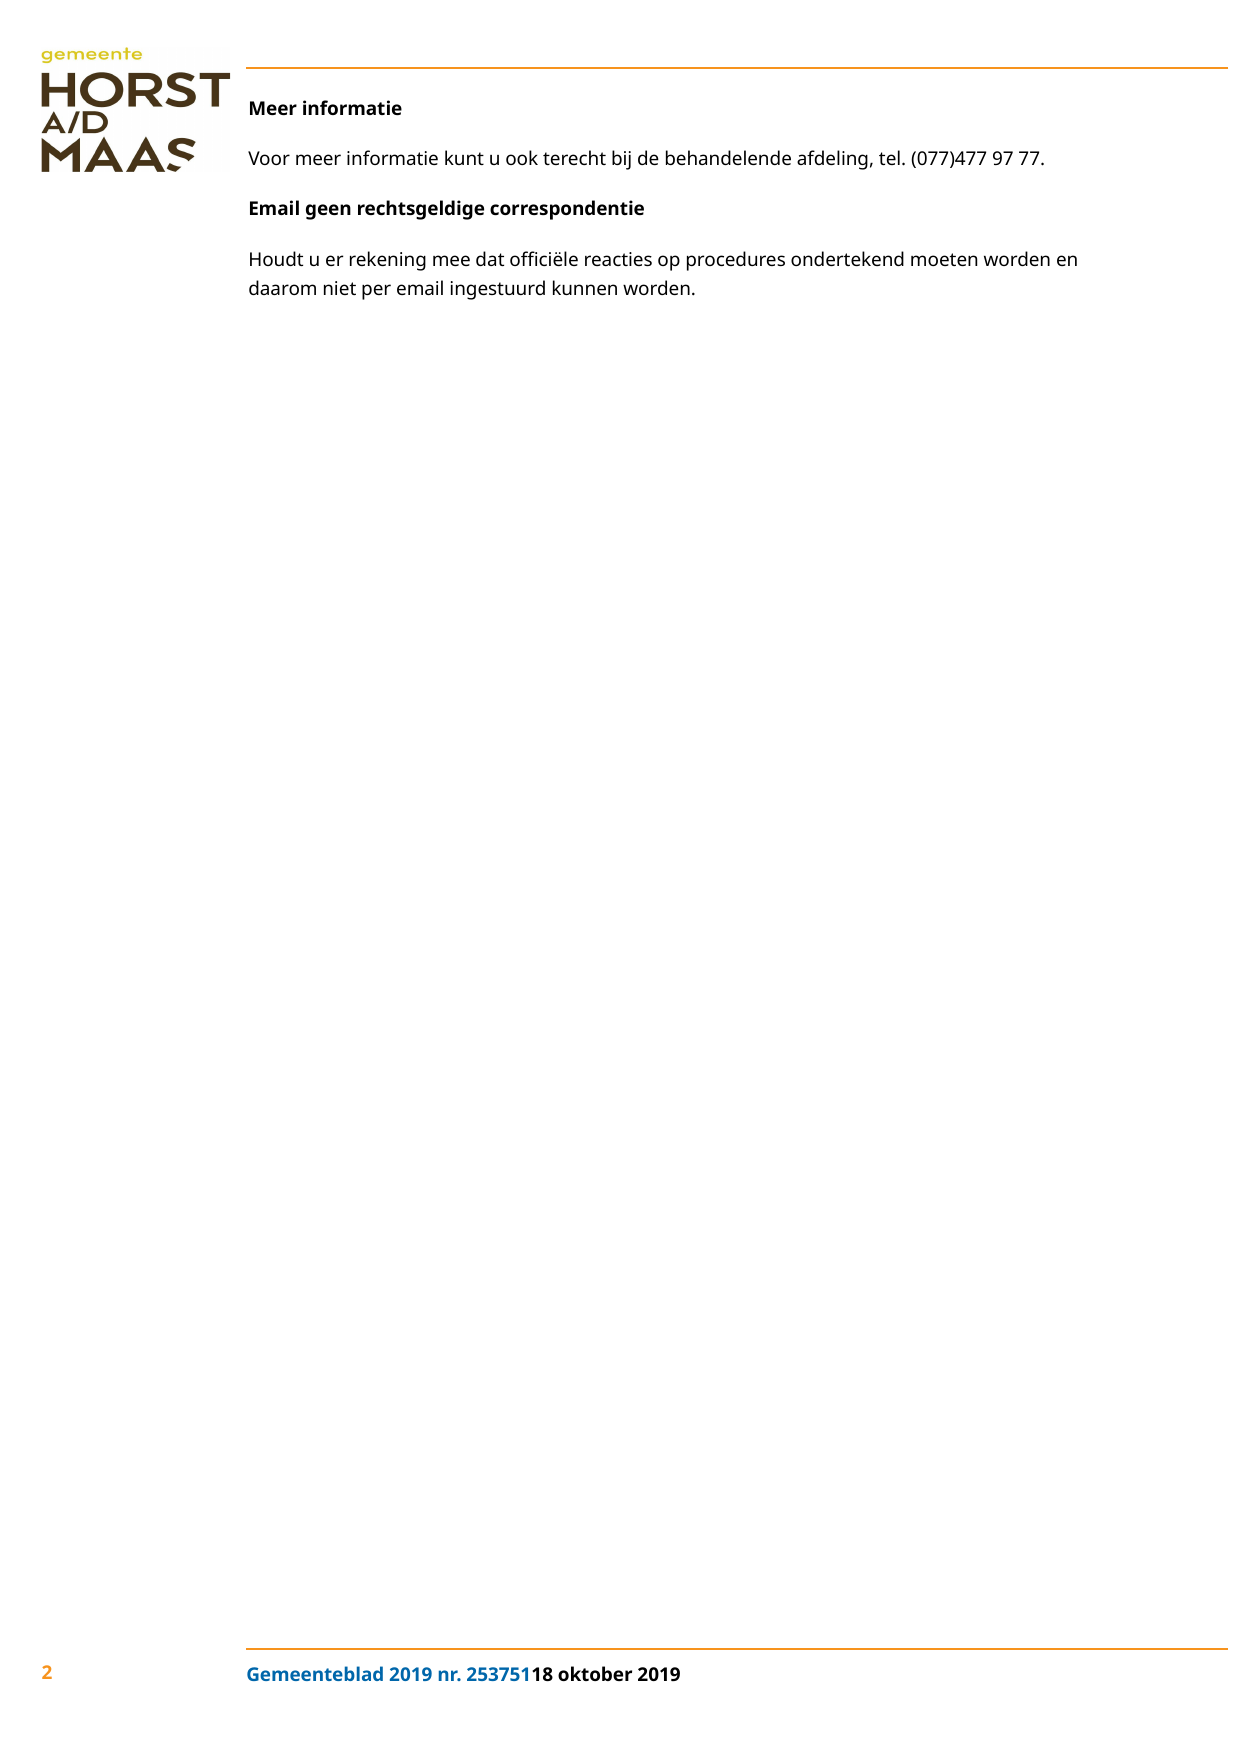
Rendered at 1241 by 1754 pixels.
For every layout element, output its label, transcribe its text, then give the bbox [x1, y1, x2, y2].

text Meer informatie [248, 95, 1152, 121]
text Email geen rechtsgeldige correspondentie [248, 196, 1152, 221]
picture [41, 47, 231, 172]
text Voor meer informatie kunt u ook terecht bij de behandelende afdeling, tel. (077)477 97 77. [248, 145, 1152, 171]
text Houdt u er rekening mee dat officiële reacties op procedures ondertekend moeten worden en daarom niet per email ingestuurd kunnen worden. [248, 246, 1152, 301]
